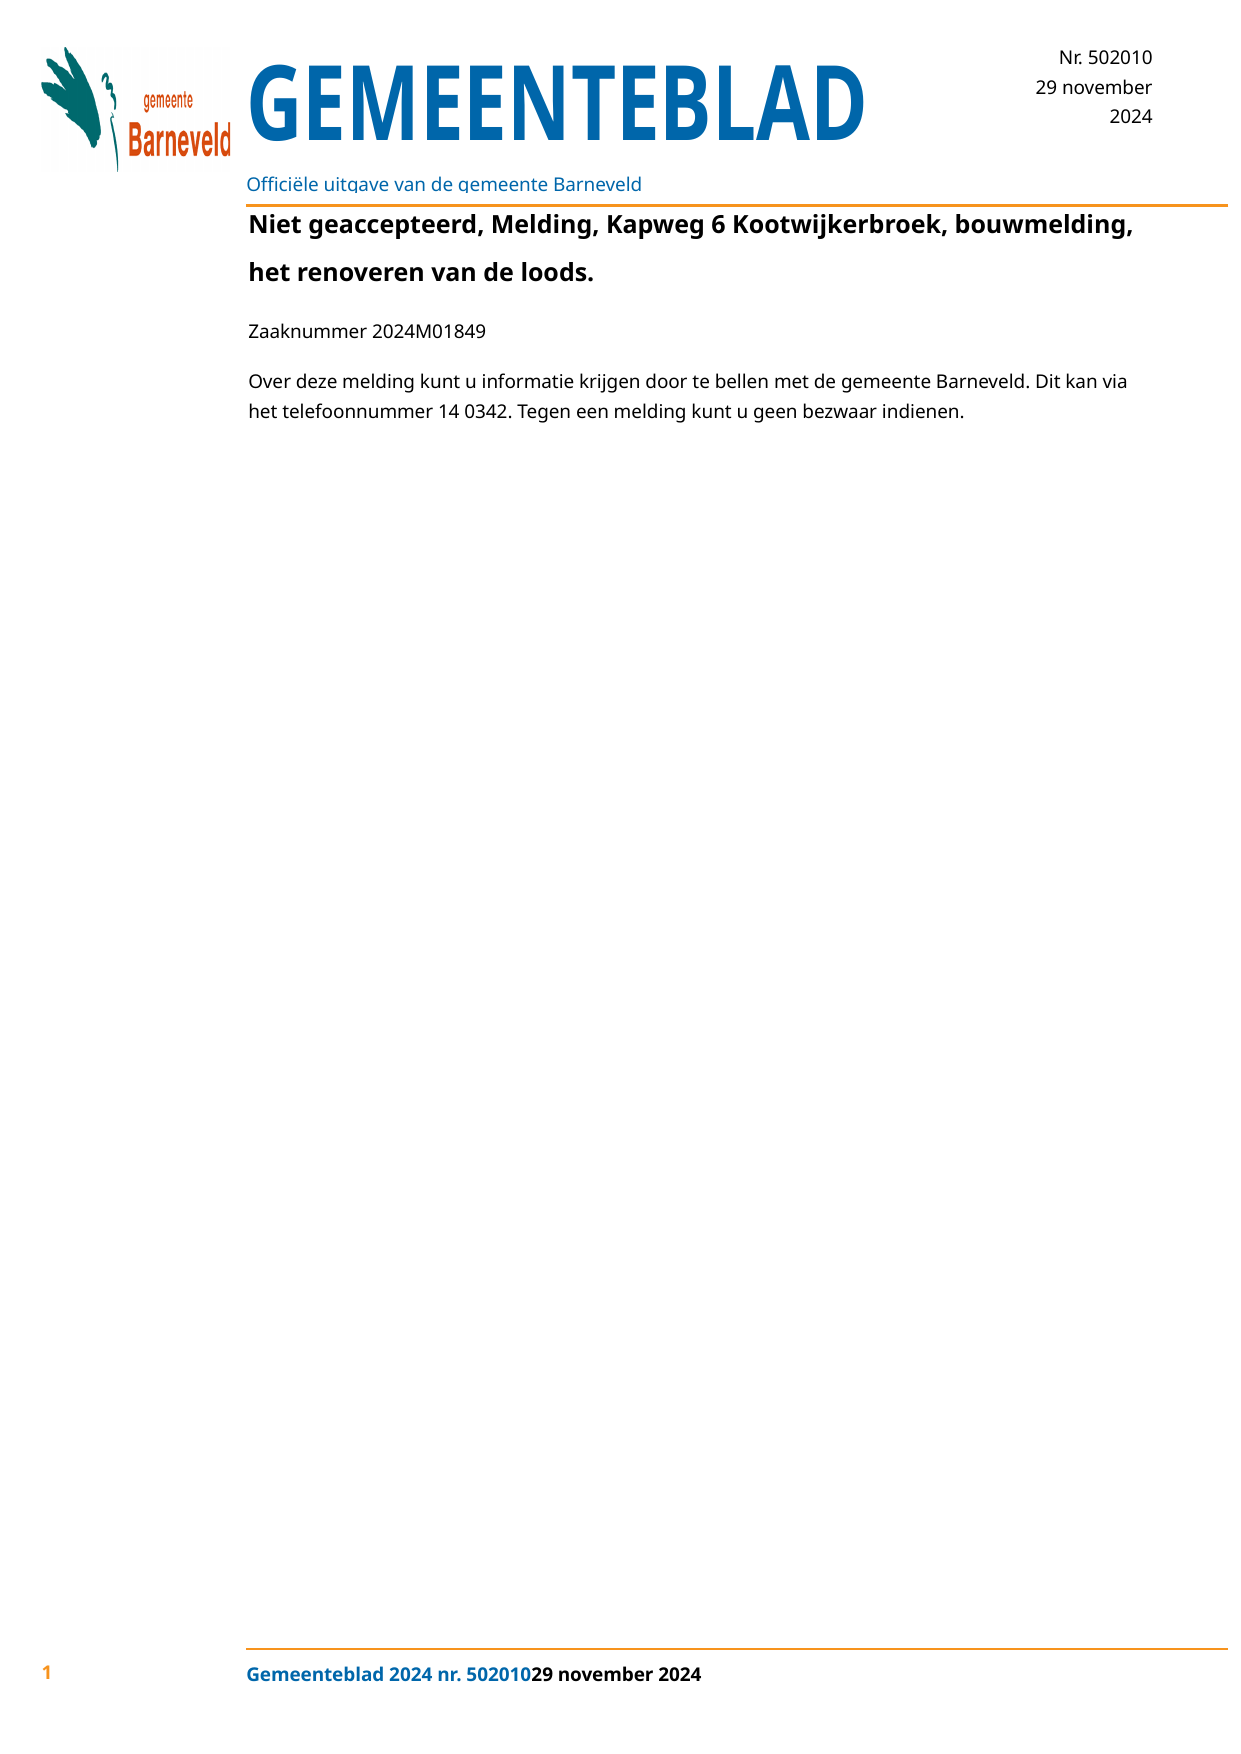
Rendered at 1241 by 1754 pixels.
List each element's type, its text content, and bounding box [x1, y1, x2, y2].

text Over deze melding kunt u informatie krijgen door te bellen met de gemeente Barneveld. Dit kan via het telefoonnummer 14 0342. Tegen een melding kunt u geen bezwaar indienen. [248, 368, 1152, 424]
picture [41, 47, 231, 172]
text Niet geaccepteerd, Melding, Kapweg 6 Kootwijkerbroek, bouwmelding, het renoveren van de loods. [248, 207, 1152, 288]
text Zaaknummer 2024M01849 [248, 318, 1152, 344]
